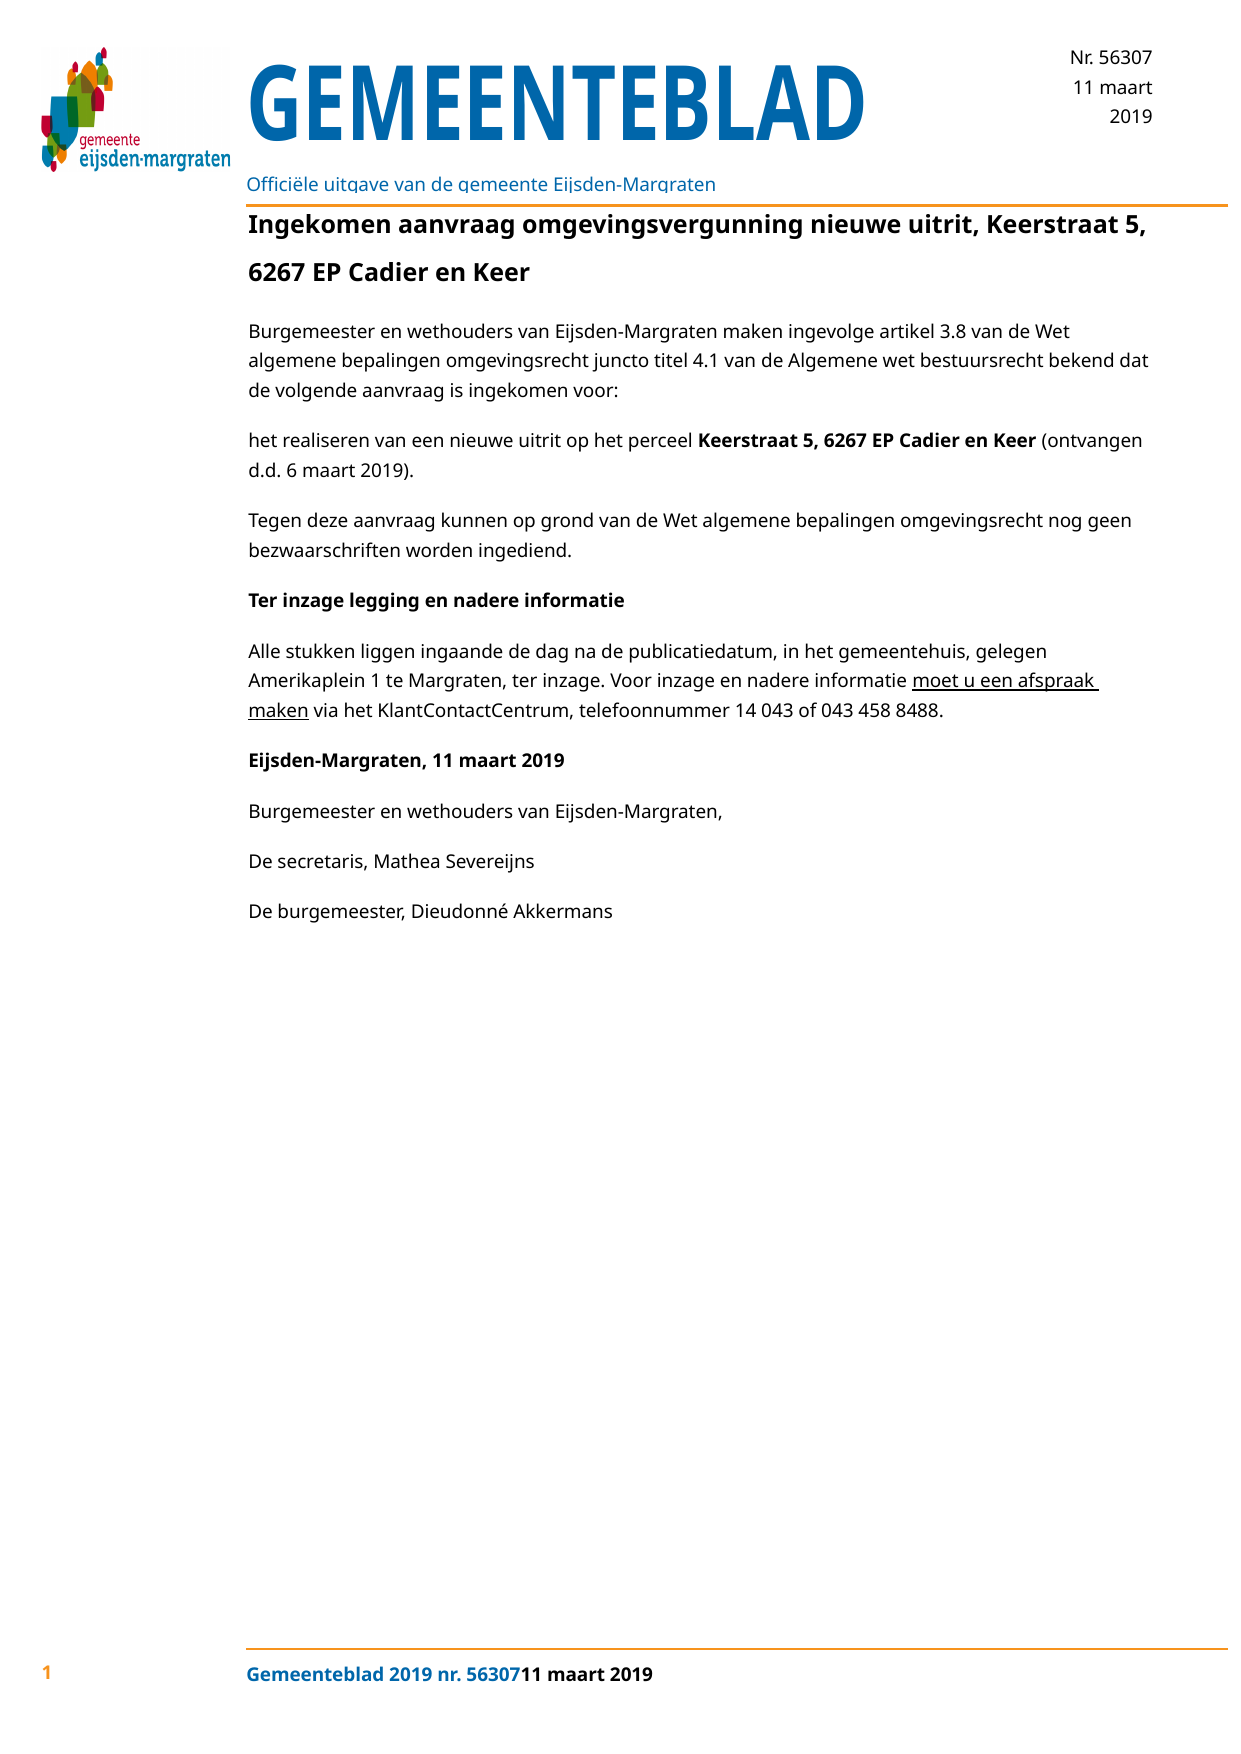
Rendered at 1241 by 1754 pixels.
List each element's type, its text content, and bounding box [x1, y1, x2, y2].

text Tegen deze aanvraag kunnen op grond van de Wet algemene bepalingen omgevingsrecht nog geen bezwaarschriften worden ingediend. [248, 507, 1152, 563]
text Ingekomen aanvraag omgevingsvergunning nieuwe uitrit, Keerstraat 5, 6267 EP Cadier en Keer [248, 207, 1152, 288]
text Ter inzage legging en nadere informatie [248, 587, 1152, 613]
text De burgemeester, Dieudonné Akkermans [248, 899, 1152, 924]
text Eijsden-Margraten, 11 maart 2019 [248, 747, 1152, 773]
text Burgemeester en wethouders van Eijsden-Margraten maken ingevolge artikel 3.8 van de Wet algemene bepalingen omgevingsrecht juncto titel 4.1 van de Algemene wet bestuursrecht bekend dat de volgende aanvraag is ingekomen voor: [248, 318, 1152, 403]
text Burgemeester en wethouders van Eijsden-Margraten, [248, 798, 1152, 824]
text het realiseren van een nieuwe uitrit op het perceel Keerstraat 5, 6267 EP Cadier en Keer (ontvangen d.d. 6 maart 2019). [248, 427, 1152, 483]
text Alle stukken liggen ingaande de dag na de publicatiedatum, in het gemeentehuis, gelegen Amerikaplein 1 te Margraten, ter inzage. Voor inzage en nadere informatie moet u een afspraak maken via het KlantContactCentrum, telefoonnummer 14 043 of 043 458 8488. [248, 638, 1152, 723]
picture [41, 47, 231, 172]
text De secretaris, Mathea Severeijns [248, 848, 1152, 874]
